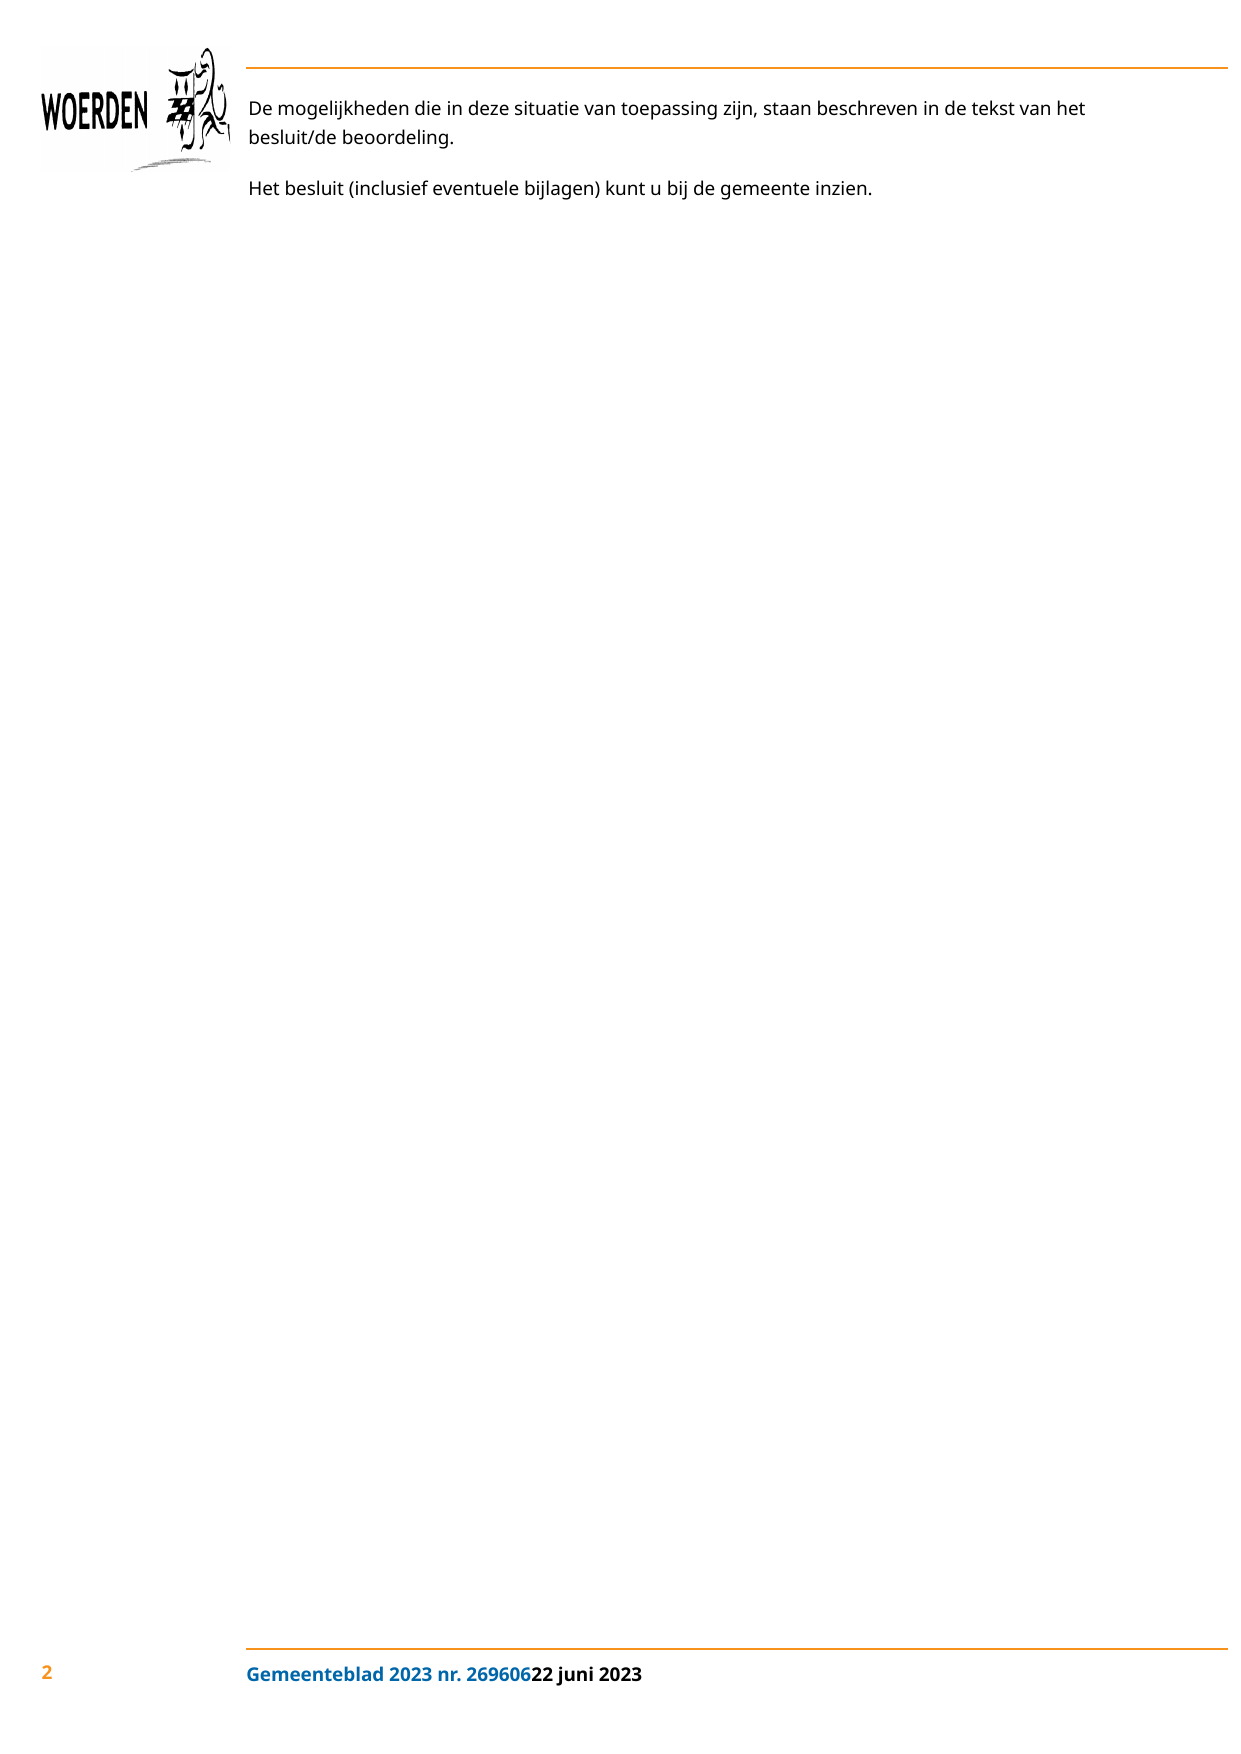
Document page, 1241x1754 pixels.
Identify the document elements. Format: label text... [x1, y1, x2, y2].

text De mogelijkheden die in deze situatie van toepassing zijn, staan beschreven in de tekst van het besluit/de beoordeling. [248, 95, 1152, 150]
picture [41, 47, 231, 172]
text Het besluit (inclusief eventuele bijlagen) kunt u bij de gemeente inzien. [248, 175, 1152, 201]
